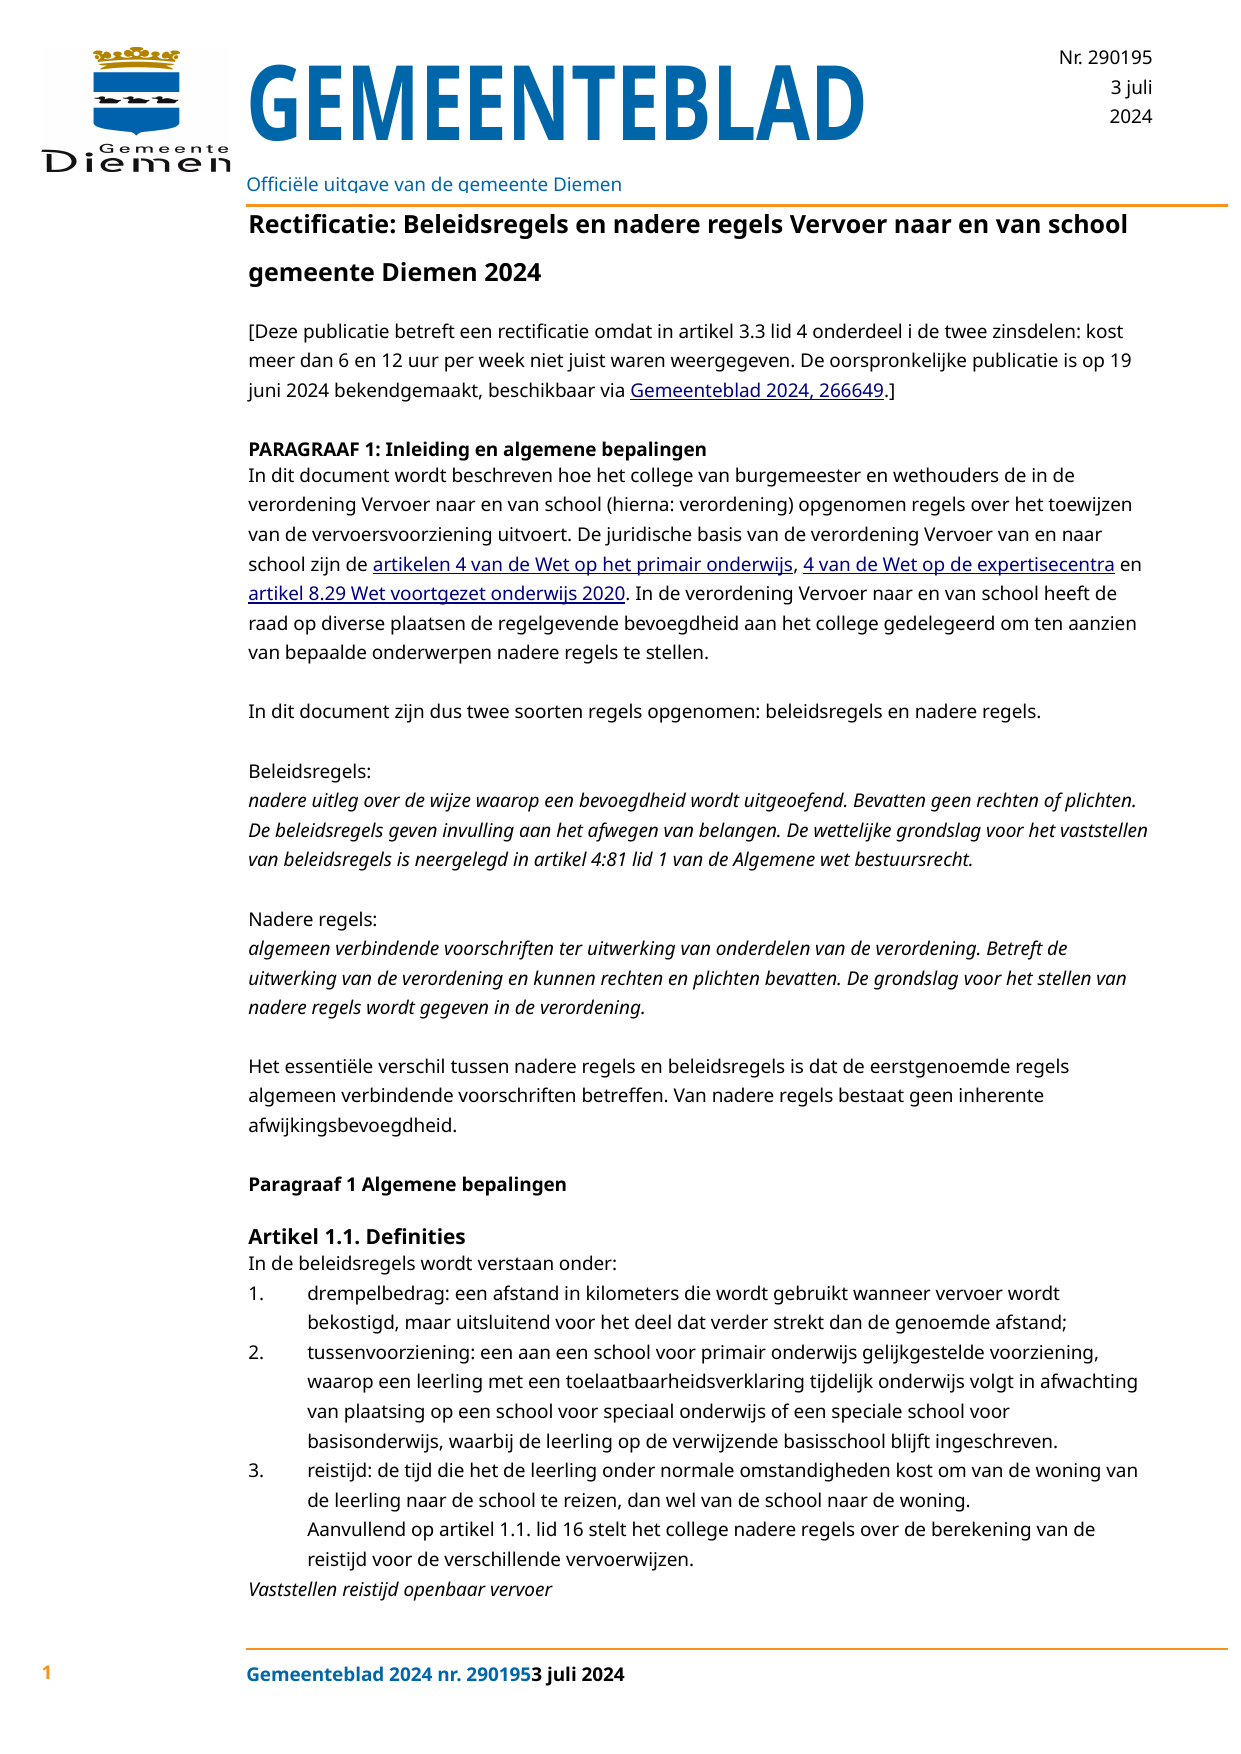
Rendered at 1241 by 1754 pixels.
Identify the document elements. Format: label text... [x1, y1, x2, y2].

text [Deze publicatie betreft een rectificatie omdat in artikel 3.3 lid 4 onderdeel i de twee zinsdelen: kost meer dan 6 en 12 uur per week niet juist waren weergegeven. De oorspronkelijke publicatie is op 19 juni 2024 bekendgemaakt, beschikbaar via Gemeenteblad 2024, 266649.] [248, 318, 1152, 403]
list Aanvullend op artikel 1.1. lid 16 stelt het college nadere regels over de berekening van de reistijd voor de verschillende vervoerwijzen. [248, 1517, 1152, 1572]
text In de beleidsregels wordt verstaan onder: [248, 1250, 1152, 1276]
text Paragraaf 1 Algemene bepalingen [248, 1171, 1152, 1197]
list drempelbedrag: een afstand in kilometers die wordt gebruikt wanneer vervoer wordt bekostigd, maar uitsluitend voor het deel dat verder strekt dan de genoemde afstand; [248, 1280, 1152, 1335]
text In dit document wordt beschreven hoe het college van burgemeester en wethouders de in de verordening Vervoer naar en van school (hierna: verordening) opgenomen regels over het toewijzen van de vervoersvoorziening uitvoert. De juridische basis van de verordening Vervoer van en naar school zijn de artikelen 4 van de Wet op het primair onderwijs, 4 van de Wet op de expertisecentra en artikel 8.29 Wet voortgezet onderwijs 2020. In de verordening Vervoer naar en van school heeft de raad op diverse plaatsen de regelgevende bevoegdheid aan het college gedelegeerd om ten aanzien van bepaalde onderwerpen nadere regels te stellen. [248, 462, 1152, 665]
list tussenvoorziening: een aan een school voor primair onderwijs gelijkgestelde voorziening, waarop een leerling met een toelaatbaarheidsverklaring tijdelijk onderwijs volgt in afwachting van plaatsing op een school voor speciaal onderwijs of een speciale school voor basisonderwijs, waarbij de leerling op de verwijzende basisschool blijft ingeschreven. [248, 1339, 1152, 1453]
table_header In dit document zijn dus twee soorten regels opgenomen: beleidsregels en nadere regels. Beleidsregels: nadere uitleg over de wijze waarop een bevoegdheid wordt uitgeoefend. Bevatten geen rechten of plichten. De beleidsregels geven invulling aan het afwegen van belangen. De wettelijke grondslag voor het vaststellen van beleidsregels is neergelegd in artikel 4:81 lid 1 van de Algemene wet bestuursrecht. Nadere regels: algemeen verbindende voorschriften ter uitwerking van onderdelen van de verordening. Betreft de uitwerking van de verordening en kunnen rechten en plichten bevatten. De grondslag voor het stellen van nadere regels wordt gegeven in de verordening. [248, 699, 1152, 1020]
text Artikel 1.1. Definities [248, 1222, 1152, 1250]
text Rectificatie: Beleidsregels en nadere regels Vervoer naar en van school gemeente Diemen 2024 [248, 207, 1152, 288]
text Vaststellen reistijd openbaar vervoer [248, 1576, 1152, 1601]
picture [41, 47, 231, 172]
text Het essentiële verschil tussen nadere regels en beleidsregels is dat de eerstgenoemde regels algemeen verbindende voorschriften betreffen. Van nadere regels bestaat geen inherente afwijkingsbevoegdheid. [248, 1053, 1152, 1138]
list reistijd: de tijd die het de leerling onder normale omstandigheden kost om van de woning van de leerling naar de school te reizen, dan wel van de school naar de woning. [248, 1457, 1152, 1513]
text PARAGRAAF 1: Inleiding en algemene bepalingen [248, 436, 1152, 462]
